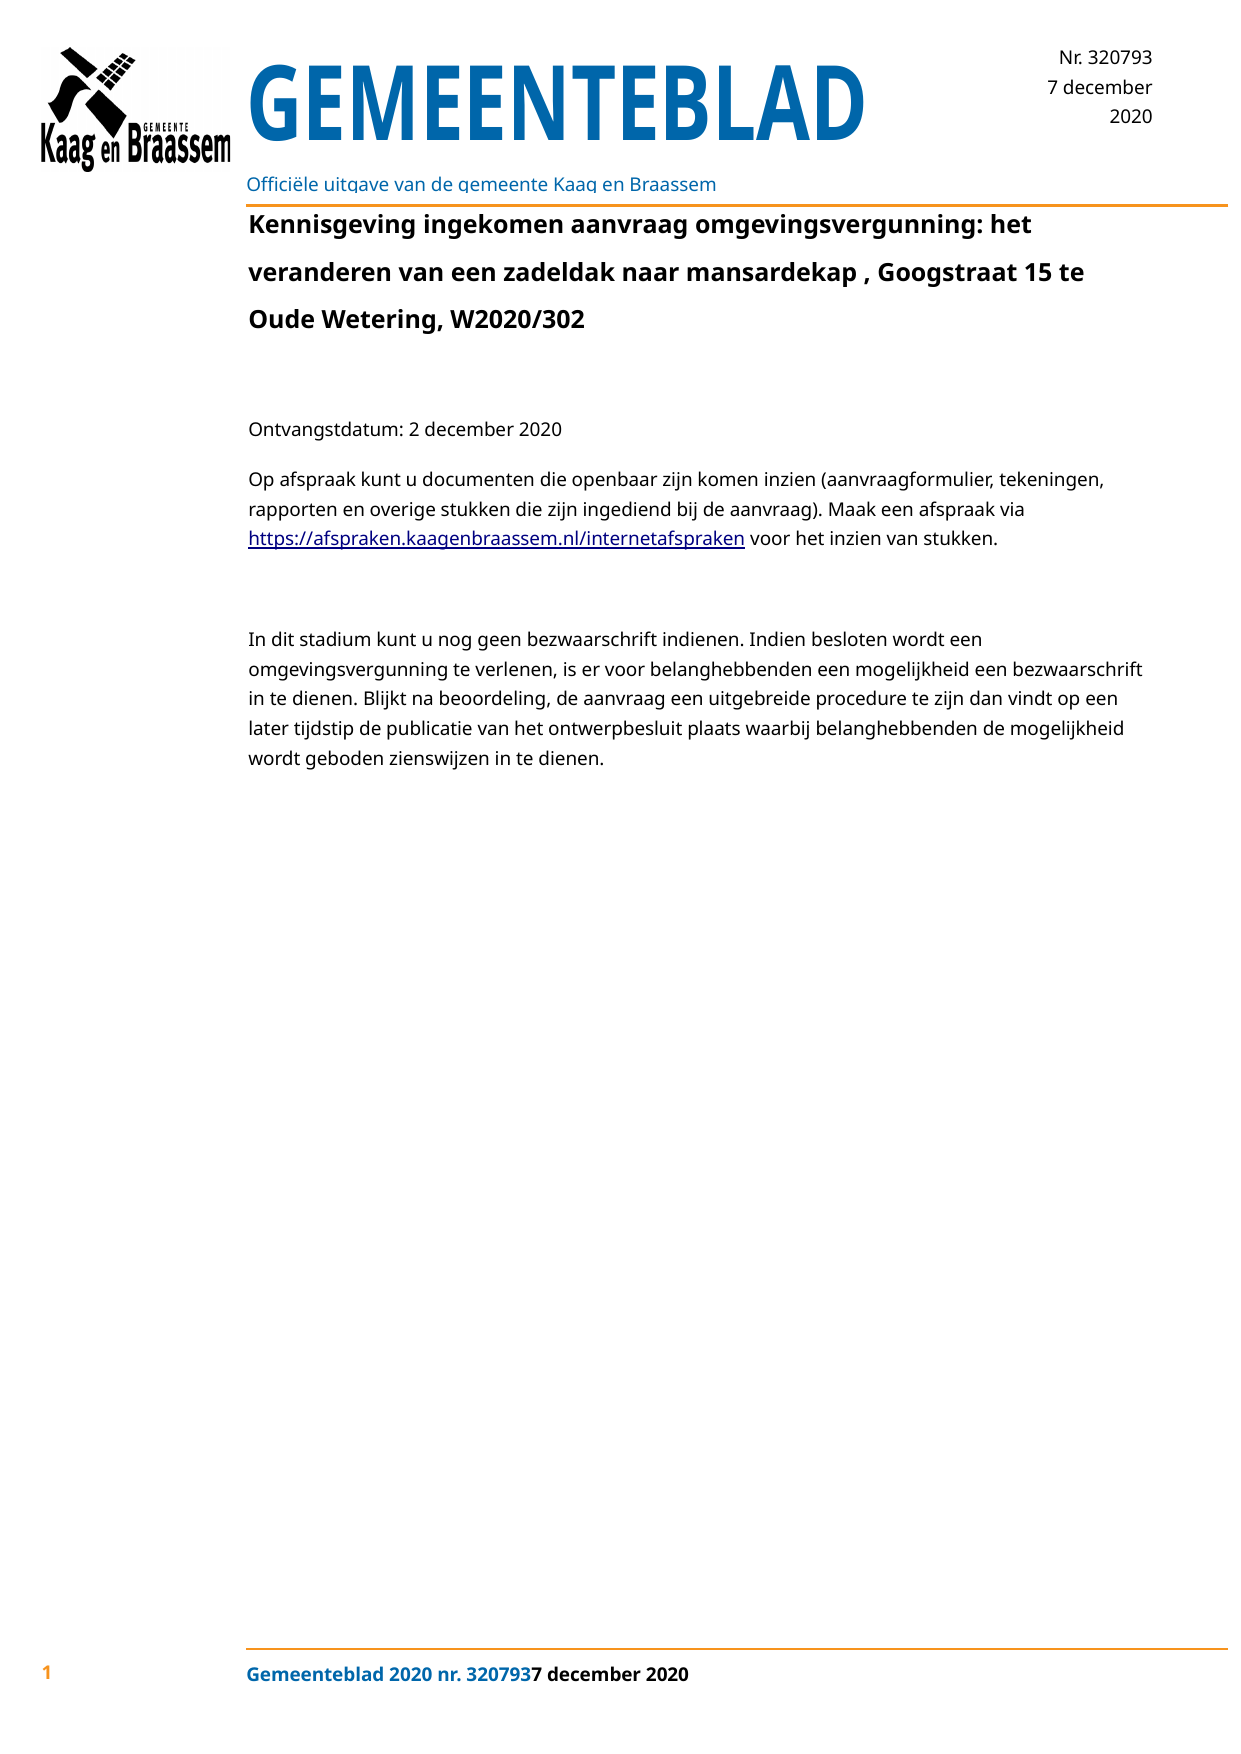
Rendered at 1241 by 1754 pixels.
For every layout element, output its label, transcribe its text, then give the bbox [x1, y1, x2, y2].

text Op afspraak kunt u documenten die openbaar zijn komen inzien (aanvraagformulier, tekeningen, rapporten en overige stukken die zijn ingediend bij de aanvraag). Maak een afspraak via https://afspraken.kaagenbraassem.nl/internetafspraken voor het inzien van stukken. [248, 466, 1152, 551]
text Kennisgeving ingekomen aanvraag omgevingsvergunning: het veranderen van een zadeldak naar mansardekap , Googstraat 15 te Oude Wetering, W2020/302 [248, 207, 1152, 336]
text In dit stadium kunt u nog geen bezwaarschrift indienen. Indien besloten wordt een omgevingsvergunning te verlenen, is er voor belanghebbenden een mogelijkheid een bezwaarschrift in te dienen. Blijkt na beoordeling, de aanvraag een uitgebreide procedure te zijn dan vindt op een later tijdstip de publicatie van het ontwerpbesluit plaats waarbij belanghebbenden de mogelijkheid wordt geboden zienswijzen in te dienen. [248, 626, 1152, 770]
picture [41, 47, 231, 172]
text Ontvangstdatum: 2 december 2020 [248, 416, 1152, 442]
